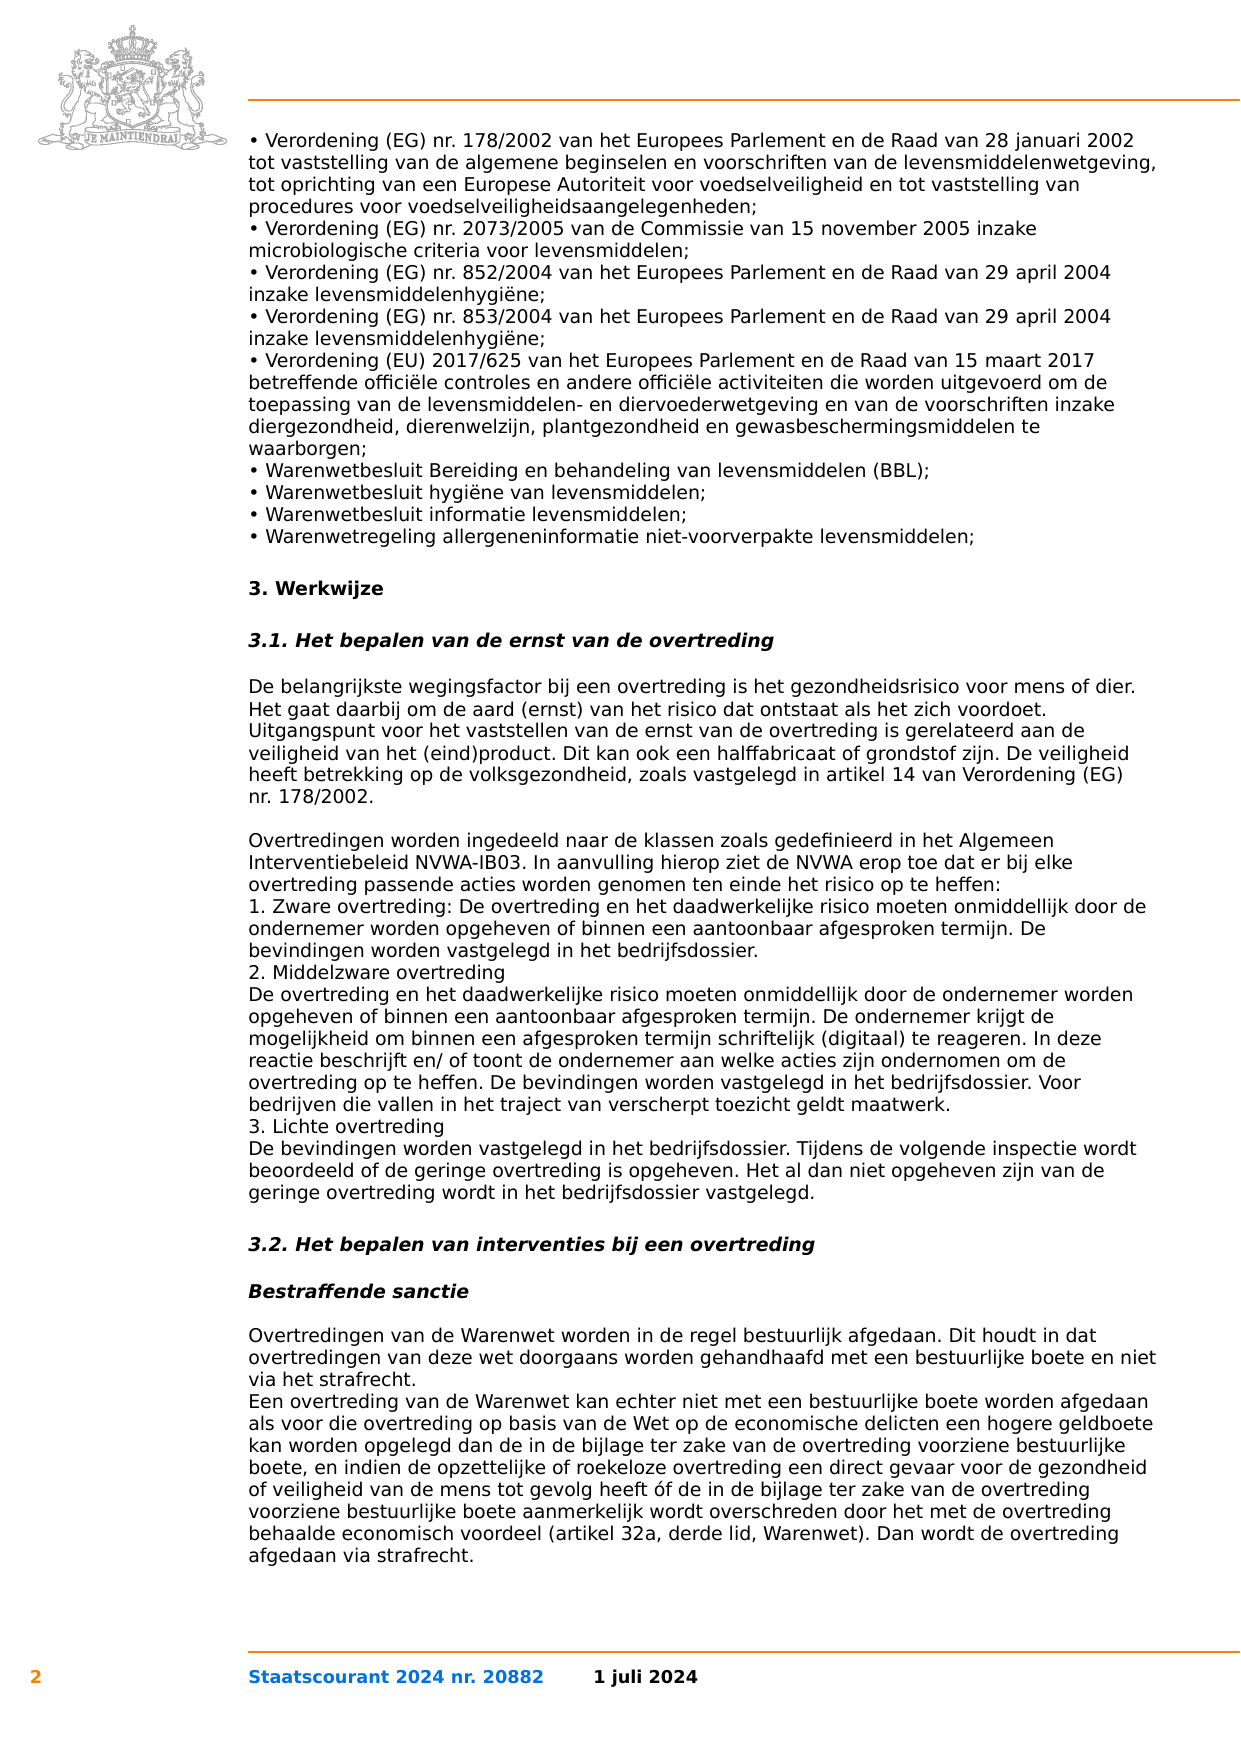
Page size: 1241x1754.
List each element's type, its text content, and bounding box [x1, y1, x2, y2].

picture [38, 25, 227, 150]
subtitle 3. Werkwijze [248, 577, 1163, 599]
text • Verordening (EG) nr. 2073/2005 van de Commissie van 15 november 2005 inzake microbiologische criteria voor levensmiddelen; [248, 218, 1163, 262]
text De belangrijkste wegingsfactor bij een overtreding is het gezondheidsrisico voor mens of dier. Het gaat daarbij om de aard (ernst) van het risico dat ontstaat als het zich voordoet. [248, 676, 1163, 720]
text Uitgangspunt voor het vaststellen van de ernst van de overtreding is gerelateerd aan de veiligheid van het (eind)product. Dit kan ook een halffabricaat of grondstof zijn. De veiligheid heeft betrekking op de volksgezondheid, zoals vastgelegd in artikel 14 van Verordening (EG) nr. 178/2002. [248, 720, 1163, 808]
text • Verordening (EG) nr. 853/2004 van het Europees Parlement en de Raad van 29 april 2004 inzake levensmiddelenhygiëne; [248, 306, 1163, 350]
text • Warenwetbesluit Bereiding en behandeling van levensmiddelen (BBL); [248, 459, 1163, 482]
text Overtredingen van de Warenwet worden in de regel bestuurlijk afgedaan. Dit houdt in dat overtredingen van deze wet doorgaans worden gehandhaafd met een bestuurlijke boete en niet via het strafrecht. [248, 1325, 1163, 1391]
text • Warenwetbesluit hygiëne van levensmiddelen; [248, 482, 1163, 503]
text 3. Lichte overtreding [248, 1116, 1163, 1138]
text • Warenwetregeling allergeneninformatie niet-voorverpakte levensmiddelen; [248, 526, 1163, 547]
text • Warenwetbesluit informatie levensmiddelen; [248, 503, 1163, 526]
text • Verordening (EU) 2017/625 van het Europees Parlement en de Raad van 15 maart 2017 betreffende officiële controles en andere officiële activiteiten die worden uitgevoerd om de toepassing van de levensmiddelen- en diervoederwetgeving en van de voorschriften inzake diergezondheid, dierenwelzijn, plantgezondheid en gewasbeschermingsmiddelen te waarborgen; [248, 350, 1163, 459]
text • Verordening (EG) nr. 178/2002 van het Europees Parlement en de Raad van 28 januari 2002 tot vaststelling van de algemene beginselen en voorschriften van de levensmiddelenwetgeving, tot oprichting van een Europese Autoriteit voor voedselveiligheid en tot vaststelling van procedures voor voedselveiligheidsaangelegenheden; [248, 130, 1163, 218]
text 1. Zware overtreding: De overtreding en het daadwerkelijke risico moeten onmiddellijk door de ondernemer worden opgeheven of binnen een aantoonbaar afgesproken termijn. De bevindingen worden vastgelegd in het bedrijfsdossier. [248, 896, 1163, 962]
subtitle 3.1. Het bepalen van de ernst van de overtreding [248, 629, 1163, 651]
text • Verordening (EG) nr. 852/2004 van het Europees Parlement en de Raad van 29 april 2004 inzake levensmiddelenhygiëne; [248, 262, 1163, 306]
subtitle 3.2. Het bepalen van interventies bij een overtreding [248, 1234, 1163, 1256]
text De bevindingen worden vastgelegd in het bedrijfsdossier. Tijdens de volgende inspectie wordt beoordeeld of de geringe overtreding is opgeheven. Het al dan niet opgeheven zijn van de geringe overtreding wordt in het bedrijfsdossier vastgelegd. [248, 1138, 1163, 1204]
subtitle Bestraffende sanctie [248, 1281, 1163, 1303]
text De overtreding en het daadwerkelijke risico moeten onmiddellijk door de ondernemer worden opgeheven of binnen een aantoonbaar afgesproken termijn. De ondernemer krijgt de mogelijkheid om binnen een afgesproken termijn schriftelijk (digitaal) te reageren. In deze reactie beschrijft en/ of toont de ondernemer aan welke acties zijn ondernomen om de overtreding op te heffen. De bevindingen worden vastgelegd in het bedrijfsdossier. Voor bedrijven die vallen in het traject van verscherpt toezicht geldt maatwerk. [248, 984, 1163, 1116]
text Overtredingen worden ingedeeld naar de klassen zoals gedefinieerd in het Algemeen Interventiebeleid NVWA-IB03. In aanvulling hierop ziet de NVWA erop toe dat er bij elke overtreding passende acties worden genomen ten einde het risico op te heffen: [248, 830, 1163, 896]
text Een overtreding van de Warenwet kan echter niet met een bestuurlijke boete worden afgedaan als voor die overtreding op basis van de Wet op de economische delicten een hogere geldboete kan worden opgelegd dan de in de bijlage ter zake van de overtreding voorziene bestuurlijke boete, en indien de opzettelijke of roekeloze overtreding een direct gevaar voor de gezondheid of veiligheid van de mens tot gevolg heeft óf de in de bijlage ter zake van de overtreding voorziene bestuurlijke boete aanmerkelijk wordt overschreden door het met de overtreding behaalde economisch voordeel (artikel 32a, derde lid, Warenwet). Dan wordt de overtreding afgedaan via strafrecht. [248, 1391, 1163, 1566]
text 2. Middelzware overtreding [248, 962, 1163, 984]
